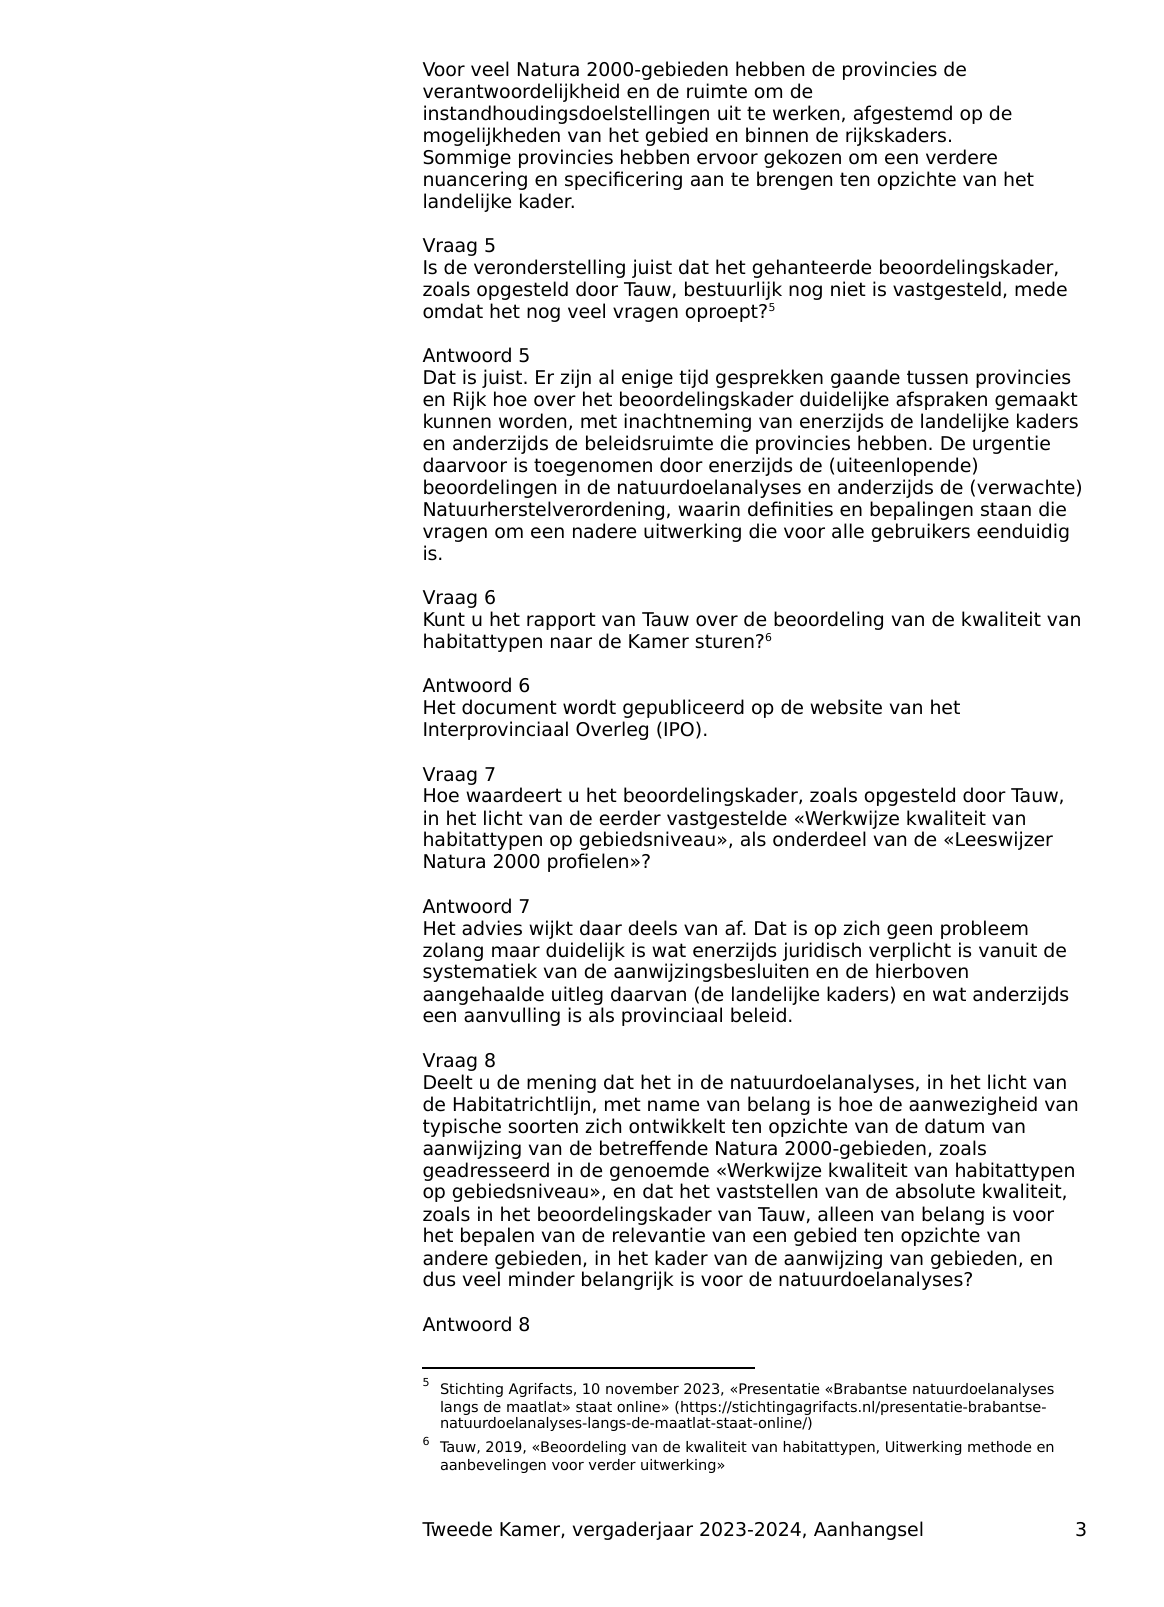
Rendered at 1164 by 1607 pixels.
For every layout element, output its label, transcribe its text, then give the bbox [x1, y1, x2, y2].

text Tauw, 2019, «Beoordeling van de kwaliteit van habitattypen, Uitwerking methode en aanbevelingen voor verder uitwerking» [422, 1435, 1087, 1474]
text Antwoord 8 [422, 1313, 1087, 1336]
text Het document wordt gepubliceerd op de website van het Interprovinciaal Overleg (IPO). [422, 697, 1087, 741]
text Voor veel Natura 2000-gebieden hebben de provincies de verantwoordelijkheid en de ruimte om de instandhoudingsdoelstellingen uit te werken, afgestemd op de mogelijkheden van het gebied en binnen de rijkskaders. [422, 59, 1087, 147]
text Het advies wijkt daar deels van af. Dat is op zich geen probleem zolang maar duidelijk is wat enerzijds juridisch verplicht is vanuit de systematiek van de aanwijzingsbesluiten en de hierboven aangehaalde uitleg daarvan (de landelijke kaders) en wat anderzijds een aanvulling is als provinciaal beleid. [422, 917, 1087, 1027]
text Deelt u de mening dat het in de natuurdoelanalyses, in het licht van de Habitatrichtlijn, met name van belang is hoe de aanwezigheid van typische soorten zich ontwikkelt ten opzichte van de datum van aanwijzing van de betreffende Natura 2000-gebieden, zoals geadresseerd in de genoemde «Werkwijze kwaliteit van habitattypen op gebiedsniveau», en dat het vaststellen van de absolute kwaliteit, zoals in het beoordelingskader van Tauw, alleen van belang is voor het bepalen van de relevantie van een gebied ten opzichte van andere gebieden, in het kader van de aanwijzing van gebieden, en dus veel minder belangrijk is voor de natuurdoelanalyses? [422, 1072, 1087, 1291]
text Hoe waardeert u het beoordelingskader, zoals opgesteld door Tauw, in het licht van de eerder vastgestelde «Werkwijze kwaliteit van habitattypen op gebiedsniveau», als onderdeel van de «Leeswijzer Natura 2000 profielen»? [422, 785, 1087, 873]
text Dat is juist. Er zijn al enige tijd gesprekken gaande tussen provincies en Rijk hoe over het beoordelingskader duidelijke afspraken gemaakt kunnen worden, met inachtneming van enerzijds de landelijke kaders en anderzijds de beleidsruimte die provincies hebben. De urgentie daarvoor is toegenomen door enerzijds de (uiteenlopende) beoordelingen in de natuurdoelanalyses en anderzijds de (verwachte) Natuurherstelverordening, waarin definities en bepalingen staan die vragen om een nadere uitwerking die voor alle gebruikers eenduidig is. [422, 367, 1087, 565]
text Antwoord 5 [422, 345, 1087, 367]
text Kunt u het rapport van Tauw over de beoordeling van de kwaliteit van habitattypen naar de Kamer sturen? [422, 609, 1087, 653]
text Vraag 7 [422, 763, 1087, 785]
text Vraag 5 [422, 235, 1087, 257]
text Antwoord 7 [422, 896, 1087, 917]
text Vraag 6 [422, 587, 1087, 609]
text Sommige provincies hebben ervoor gekozen om een verdere nuancering en specificering aan te brengen ten opzichte van het landelijke kader. [422, 147, 1087, 213]
text Is de veronderstelling juist dat het gehanteerde beoordelingskader, zoals opgesteld door Tauw, bestuurlijk nog niet is vastgesteld, mede omdat het nog veel vragen oproept? [422, 257, 1087, 323]
text Antwoord 6 [422, 675, 1087, 697]
text Vraag 8 [422, 1049, 1087, 1072]
text Stichting Agrifacts, 10 november 2023, «Presentatie «Brabantse natuurdoelanalyses langs de maatlat» staat online» (https://stichtingagrifacts.nl/presentatie-brabantse-natuurdoelanalyses-langs-de-maatlat-staat-online/) [422, 1377, 1087, 1432]
